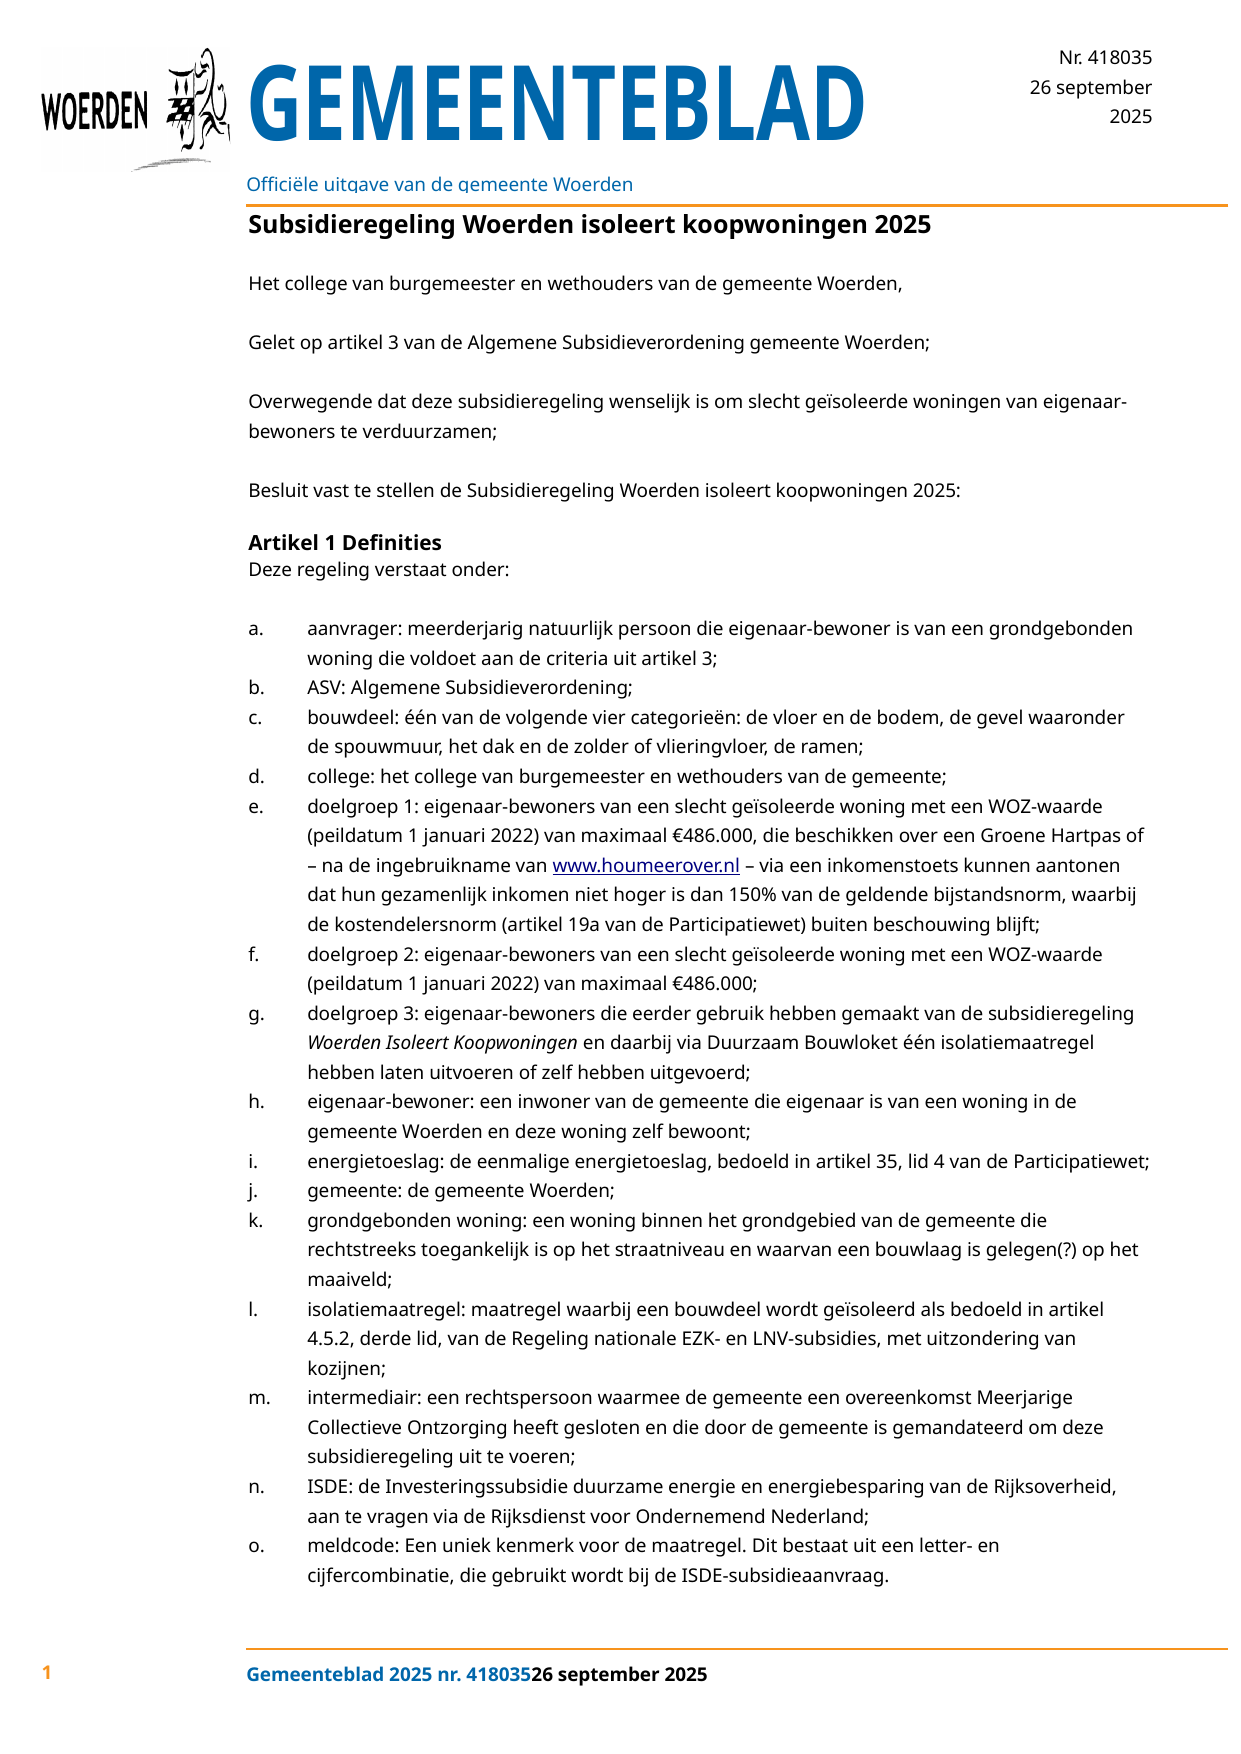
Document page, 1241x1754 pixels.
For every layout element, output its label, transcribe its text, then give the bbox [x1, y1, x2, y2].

text Overwegende dat deze subsidieregeling wenselijk is om slecht geïsoleerde woningen van eigenaar-bewoners te verduurzamen; [248, 389, 1152, 444]
list bouwdeel: één van de volgende vier categorieën: de vloer en de bodem, de gevel waaronder de spouwmuur, het dak en de zolder of vlieringvloer, de ramen; [248, 704, 1152, 759]
list doelgroep 1: eigenaar-bewoners van een slecht geïsoleerde woning met een WOZ-waarde (peildatum 1 januari 2022) van maximaal €486.000, die beschikken over een Groene Hartpas of – na de ingebruikname van www.houmeerover.nl – via een inkomenstoets kunnen aantonen dat hun gezamenlijk inkomen niet hoger is dan 150% van de geldende bijstandsnorm, waarbij de kostendelersnorm (artikel 19a van de Participatiewet) buiten beschouwing blijft; [248, 793, 1152, 937]
list meldcode: Een uniek kenmerk voor de maatregel. Dit bestaat uit een letter- en cijfercombinatie, die gebruikt wordt bij de ISDE-subsidieaanvraag. [248, 1532, 1152, 1588]
text Het college van burgemeester en wethouders van de gemeente Woerden, [248, 270, 1152, 296]
list eigenaar-bewoner: een inwoner van de gemeente die eigenaar is van een woning in de gemeente Woerden en deze woning zelf bewoont; [248, 1089, 1152, 1144]
list grondgebonden woning: een woning binnen het grondgebied van de gemeente die rechtstreeks toegankelijk is op het straatniveau en waarvan een bouwlaag is gelegen(?) op het maaiveld; [248, 1207, 1152, 1292]
list doelgroep 2: eigenaar-bewoners van een slecht geïsoleerde woning met een WOZ-waarde (peildatum 1 januari 2022) van maximaal €486.000; [248, 941, 1152, 996]
list energietoeslag: de eenmalige energietoeslag, bedoeld in artikel 35, lid 4 van de Participatiewet; [248, 1148, 1152, 1174]
list aanvrager: meerderjarig natuurlijk persoon die eigenaar-bewoner is van een grondgebonden woning die voldoet aan de criteria uit artikel 3; [248, 615, 1152, 671]
list gemeente: de gemeente Woerden; [248, 1177, 1152, 1203]
picture [41, 47, 231, 172]
text Artikel 1 Definities [248, 528, 1152, 556]
text Subsidieregeling Woerden isoleert koopwoningen 2025 [248, 207, 1152, 241]
text Deze regeling verstaat onder: [248, 556, 1152, 582]
list isolatiemaatregel: maatregel waarbij een bouwdeel wordt geïsoleerd als bedoeld in artikel 4.5.2, derde lid, van de Regeling nationale EZK- en LNV-subsidies, met uitzondering van kozijnen; [248, 1296, 1152, 1381]
text Besluit vast te stellen de Subsidieregeling Woerden isoleert koopwoningen 2025: [248, 477, 1152, 503]
list intermediair: een rechtspersoon waarmee de gemeente een overeenkomst Meerjarige Collectieve Ontzorging heeft gesloten en die door de gemeente is gemandateerd om deze subsidieregeling uit te voeren; [248, 1384, 1152, 1469]
list doelgroep 3: eigenaar-bewoners die eerder gebruik hebben gemaakt van de subsidieregeling Woerden Isoleert Koopwoningen en daarbij via Duurzaam Bouwloket één isolatiemaatregel hebben laten uitvoeren of zelf hebben uitgevoerd; [248, 1000, 1152, 1085]
list ISDE: de Investeringssubsidie duurzame energie en energiebesparing van de Rijksoverheid, aan te vragen via de Rijksdienst voor Ondernemend Nederland; [248, 1473, 1152, 1529]
list ASV: Algemene Subsidieverordening; [248, 674, 1152, 700]
list college: het college van burgemeester en wethouders van de gemeente; [248, 763, 1152, 789]
text Gelet op artikel 3 van de Algemene Subsidieverordening gemeente Woerden; [248, 329, 1152, 355]
